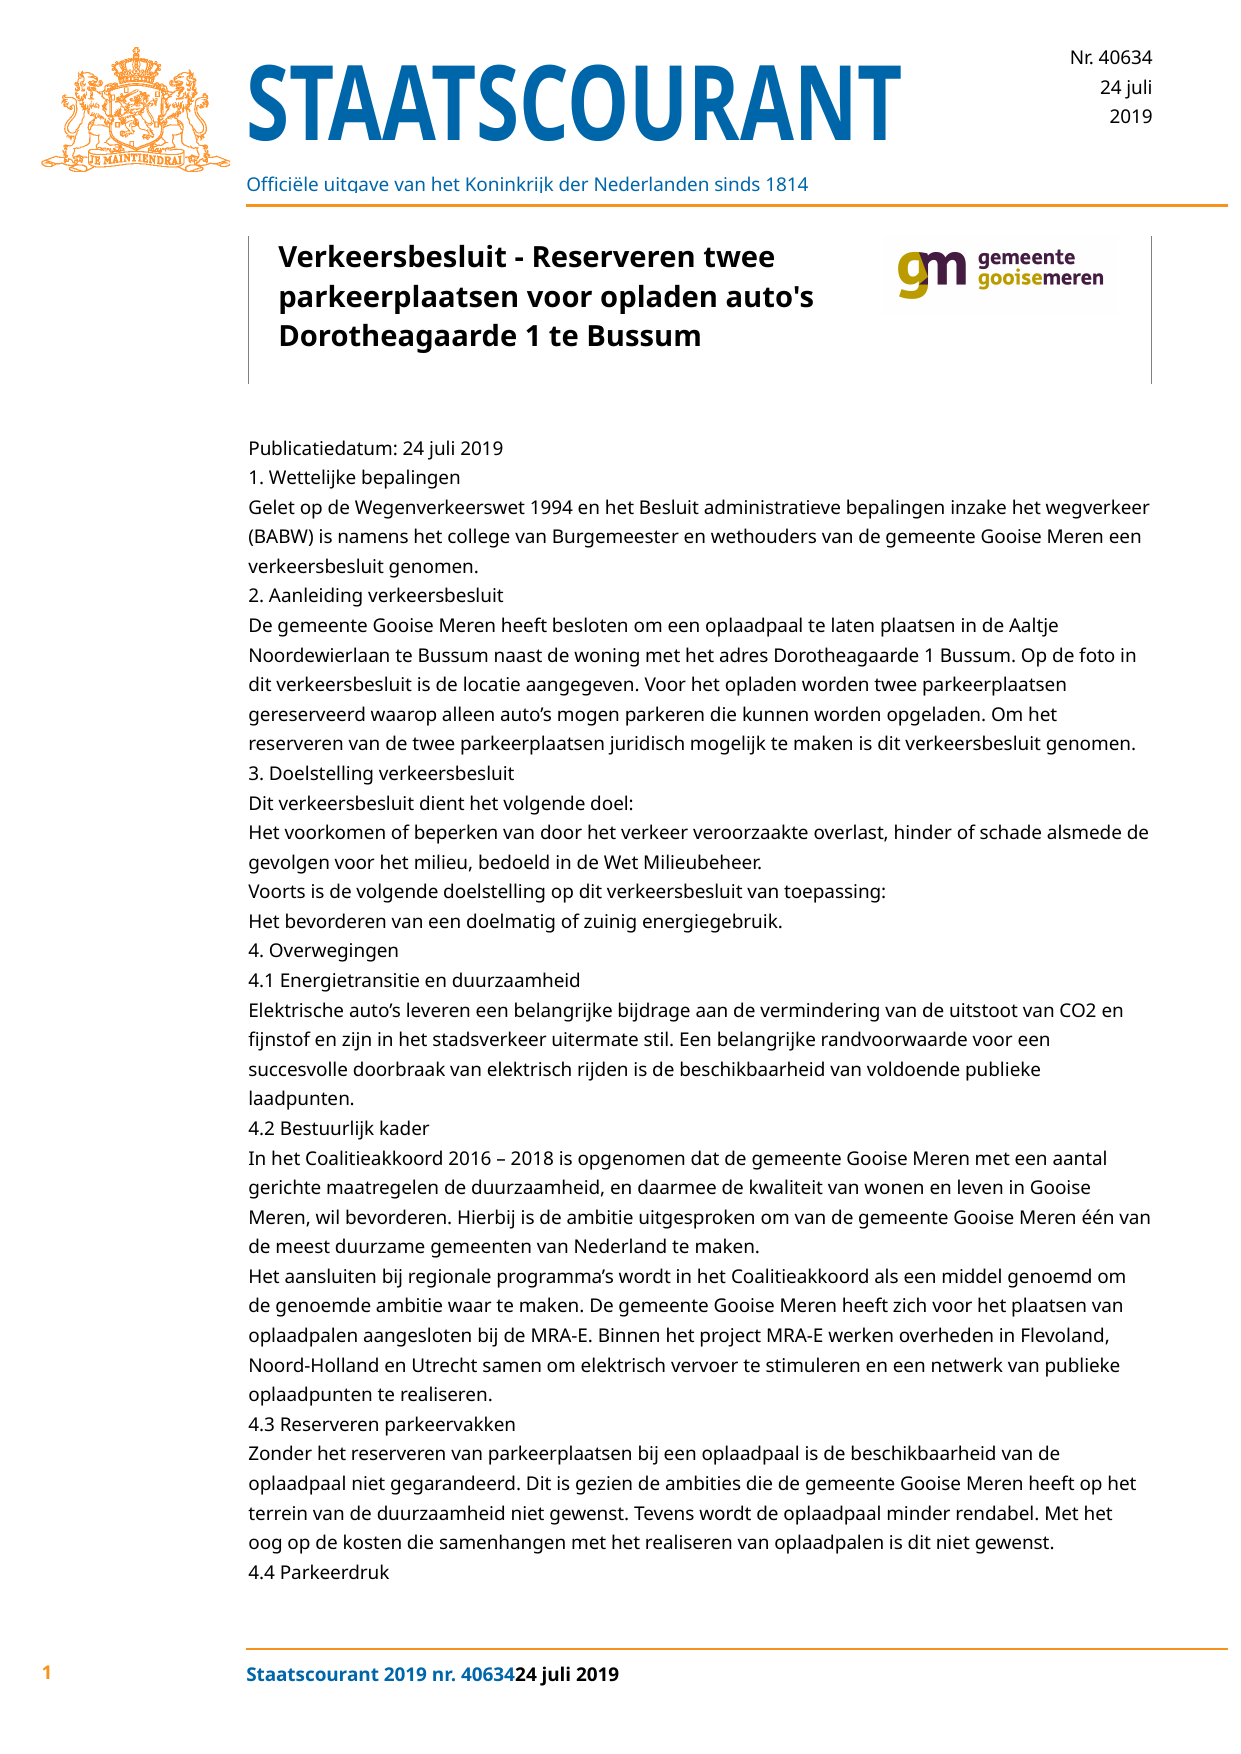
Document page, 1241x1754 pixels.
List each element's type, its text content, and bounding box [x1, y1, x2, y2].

text In het Coalitieakkoord 2016 – 2018 is opgenomen dat de gemeente Gooise Meren met een aantal gerichte maatregelen de duurzaamheid, en daarmee de kwaliteit van wonen en leven in Gooise Meren, wil bevorderen. Hierbij is de ambitie uitgesproken om van de gemeente Gooise Meren één van de meest duurzame gemeenten van Nederland te maken. [248, 1145, 1152, 1259]
text De gemeente Gooise Meren heeft besloten om een oplaadpaal te laten plaatsen in de Aaltje Noordewierlaan te Bussum naast de woning met het adres Dorotheagaarde 1 Bussum. Op de foto in dit verkeersbesluit is de locatie aangegeven. Voor het opladen worden twee parkeerplaatsen gereserveerd waarop alleen auto’s mogen parkeren die kunnen worden opgeladen. Om het reserveren van de twee parkeerplaatsen juridisch mogelijk te maken is dit verkeersbesluit genomen. [248, 612, 1152, 756]
text Publicatiedatum: 24 juli 2019 [248, 435, 1152, 460]
text Gelet op de Wegenverkeerswet 1994 en het Besluit administratieve bepalingen inzake het wegverkeer (BABW) is namens het college van Burgemeester en wethouders van de gemeente Gooise Meren een verkeersbesluit genomen. [248, 494, 1152, 579]
text 4.1 Energietransitie en duurzaamheid [248, 967, 1152, 993]
picture [41, 47, 231, 172]
picture [882, 236, 1119, 315]
text Het voorkomen of beperken van door het verkeer veroorzaakte overlast, hinder of schade alsmede de gevolgen voor het milieu, bedoeld in de Wet Milieubeheer. [248, 819, 1152, 874]
table_header Verkeersbesluit - Reserveren twee parkeerplaatsen voor opladen auto's Dorotheagaarde 1 te Bussum [249, 236, 850, 384]
text 4.3 Reserveren parkeervakken [248, 1411, 1152, 1437]
text 4.2 Bestuurlijk kader [248, 1115, 1152, 1141]
text 4.4 Parkeerdruk [248, 1559, 1152, 1584]
text Zonder het reserveren van parkeerplaatsen bij een oplaadpaal is de beschikbaarheid van de oplaadpaal niet gegarandeerd. Dit is gezien de ambities die de gemeente Gooise Meren heeft op het terrein van de duurzaamheid niet gewenst. Tevens wordt de oplaadpaal minder rendabel. Met het oog op de kosten die samenhangen met het realiseren van oplaadpalen is dit niet gewenst. [248, 1441, 1152, 1555]
table_header [850, 236, 1151, 384]
text Het aansluiten bij regionale programma’s wordt in het Coalitieakkoord als een middel genoemd om de genoemde ambitie waar te maken. De gemeente Gooise Meren heeft zich voor het plaatsen van oplaadpalen aangesloten bij de MRA-E. Binnen het project MRA-E werken overheden in Flevoland, Noord-Holland en Utrecht samen om elektrisch vervoer te stimuleren en een netwerk van publieke oplaadpunten te realiseren. [248, 1263, 1152, 1407]
text 1. Wettelijke bepalingen [248, 464, 1152, 490]
text Voorts is de volgende doelstelling op dit verkeersbesluit van toepassing: [248, 878, 1152, 904]
text Elektrische auto’s leveren een belangrijke bijdrage aan de vermindering van de uitstoot van CO2 en fijnstof en zijn in het stadsverkeer uitermate stil. Een belangrijke randvoorwaarde voor een succesvolle doorbraak van elektrisch rijden is de beschikbaarheid van voldoende publieke laadpunten. [248, 997, 1152, 1111]
text Het bevorderen van een doelmatig of zuinig energiegebruik. [248, 908, 1152, 934]
text Dit verkeersbesluit dient het volgende doel: [248, 790, 1152, 815]
text 2. Aanleiding verkeersbesluit [248, 583, 1152, 608]
text 4. Overwegingen [248, 938, 1152, 963]
text 3. Doelstelling verkeersbesluit [248, 760, 1152, 786]
